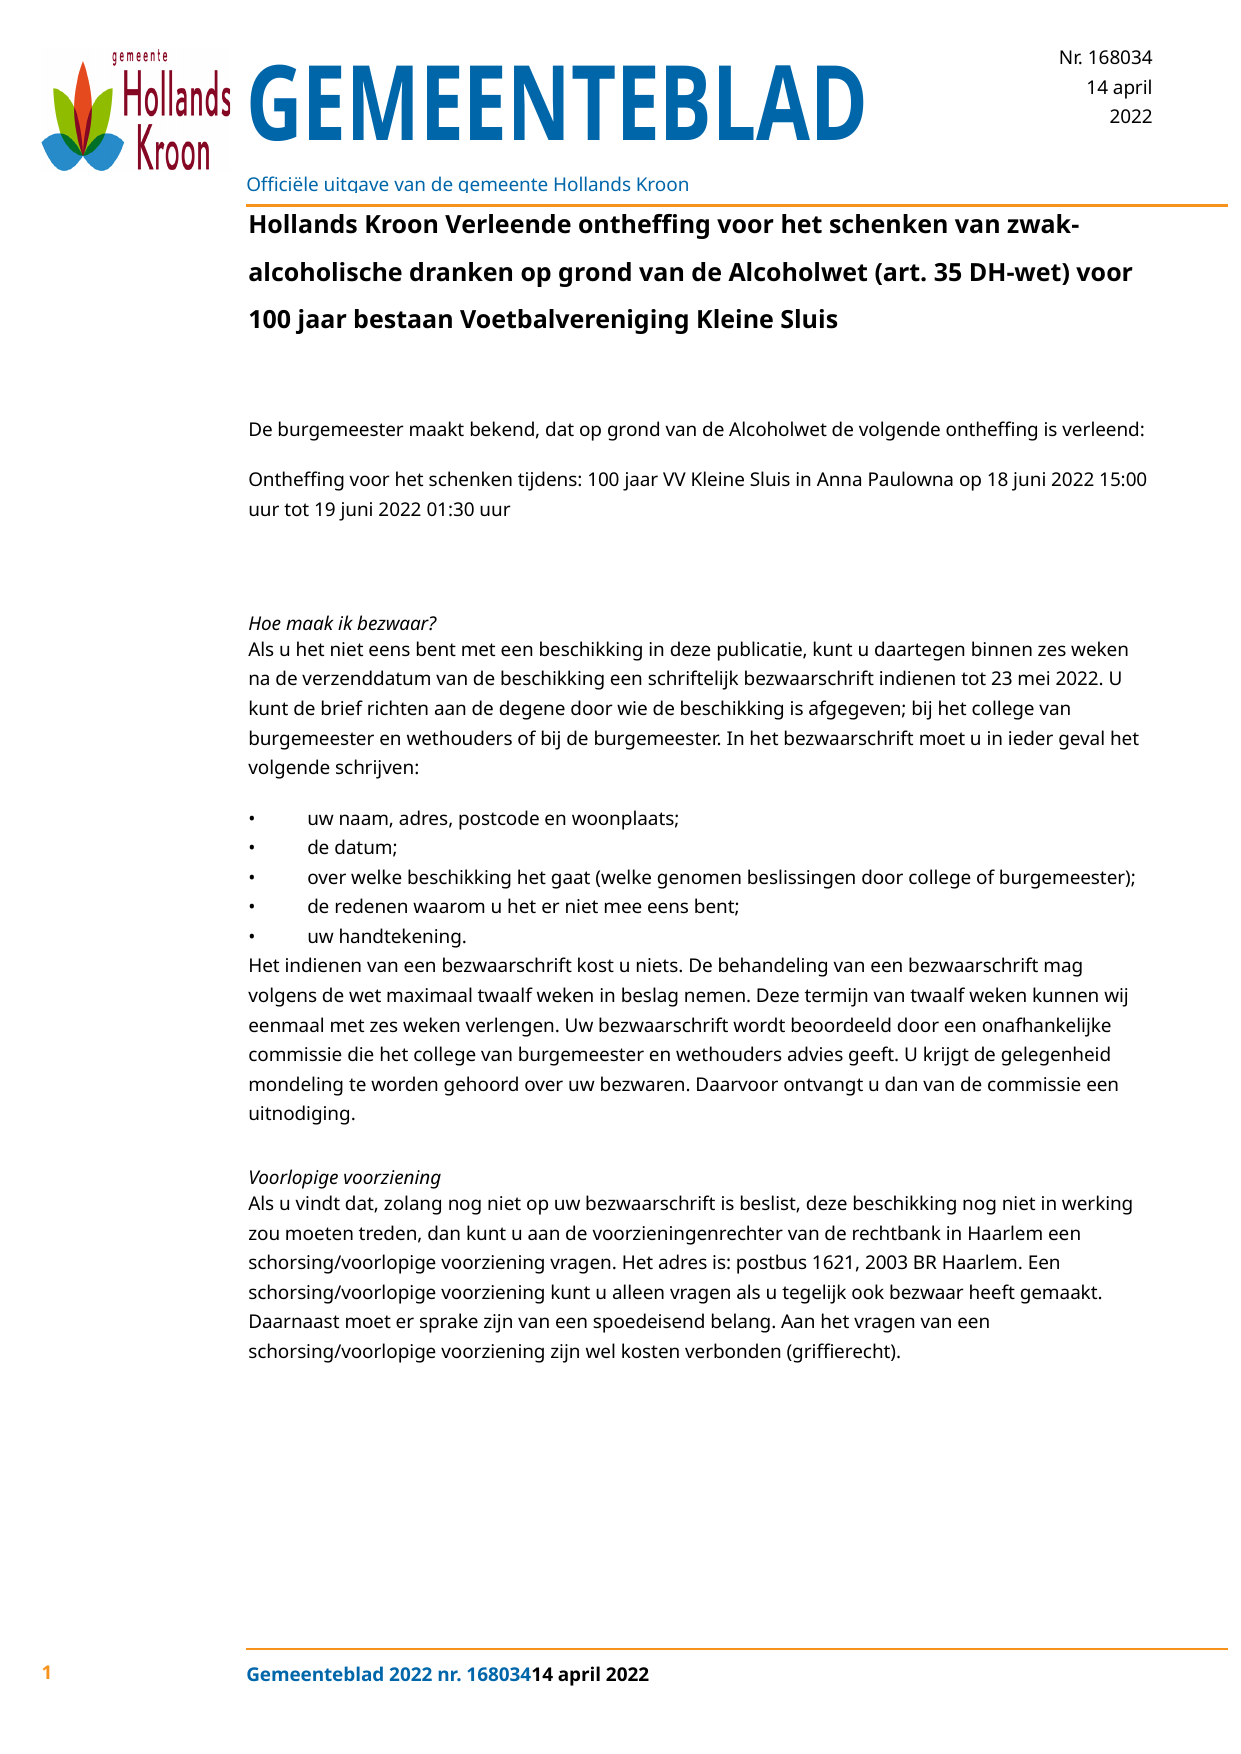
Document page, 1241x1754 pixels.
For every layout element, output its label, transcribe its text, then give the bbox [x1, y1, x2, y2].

text De burgemeester maakt bekend, dat op grond van de Alcoholwet de volgende ontheffing is verleend: [248, 416, 1152, 442]
text Hollands Kroon Verleende ontheffing voor het schenken van zwak-alcoholische dranken op grond van de Alcoholwet (art. 35 DH-wet) voor 100 jaar bestaan Voetbalvereniging Kleine Sluis [248, 207, 1152, 336]
list over welke beschikking het gaat (welke genomen beslissingen door college of burgemeester); [248, 864, 1152, 890]
list de redenen waarom u het er niet mee eens bent; [248, 893, 1152, 919]
text Als u vindt dat, zolang nog niet op uw bezwaarschrift is beslist, deze beschikking nog niet in werking zou moeten treden, dan kunt u aan de voorzieningenrechter van de rechtbank in Haarlem een schorsing/voorlopige voorziening vragen. Het adres is: postbus 1621, 2003 BR Haarlem. Een schorsing/voorlopige voorziening kunt u alleen vragen als u tegelijk ook bezwaar heeft gemaakt. Daarnaast moet er sprake zijn van een spoedeisend belang. Aan het vragen van een schorsing/voorlopige voorziening zijn wel kosten verbonden (griffierecht). [248, 1190, 1152, 1364]
text Voorlopige voorziening [248, 1164, 1152, 1190]
text Ontheffing voor het schenken tijdens: 100 jaar VV Kleine Sluis in Anna Paulowna op 18 juni 2022 15:00 uur tot 19 juni 2022 01:30 uur [248, 466, 1152, 522]
text Het indienen van een bezwaarschrift kost u niets. De behandeling van een bezwaarschrift mag volgens de wet maximaal twaalf weken in beslag nemen. Deze termijn van twaalf weken kunnen wij eenmaal met zes weken verlengen. Uw bezwaarschrift wordt beoordeeld door een onafhankelijke commissie die het college van burgemeester en wethouders advies geeft. U krijgt de gelegenheid mondeling te worden gehoord over uw bezwaren. Daarvoor ontvangt u dan van de commissie een uitnodiging. [248, 953, 1152, 1126]
text Hoe maak ik bezwaar? [248, 610, 1152, 636]
list de datum; [248, 834, 1152, 860]
picture [41, 47, 231, 172]
text Als u het niet eens bent met een beschikking in deze publicatie, kunt u daartegen binnen zes weken na de verzenddatum van de beschikking een schriftelijk bezwaarschrift indienen tot 23 mei 2022. U kunt de brief richten aan de degene door wie de beschikking is afgegeven; bij het college van burgemeester en wethouders of bij de burgemeester. In het bezwaarschrift moet u in ieder geval het volgende schrijven: [248, 636, 1152, 780]
list uw handtekening. [248, 923, 1152, 949]
list uw naam, adres, postcode en woonplaats; [248, 805, 1152, 831]
